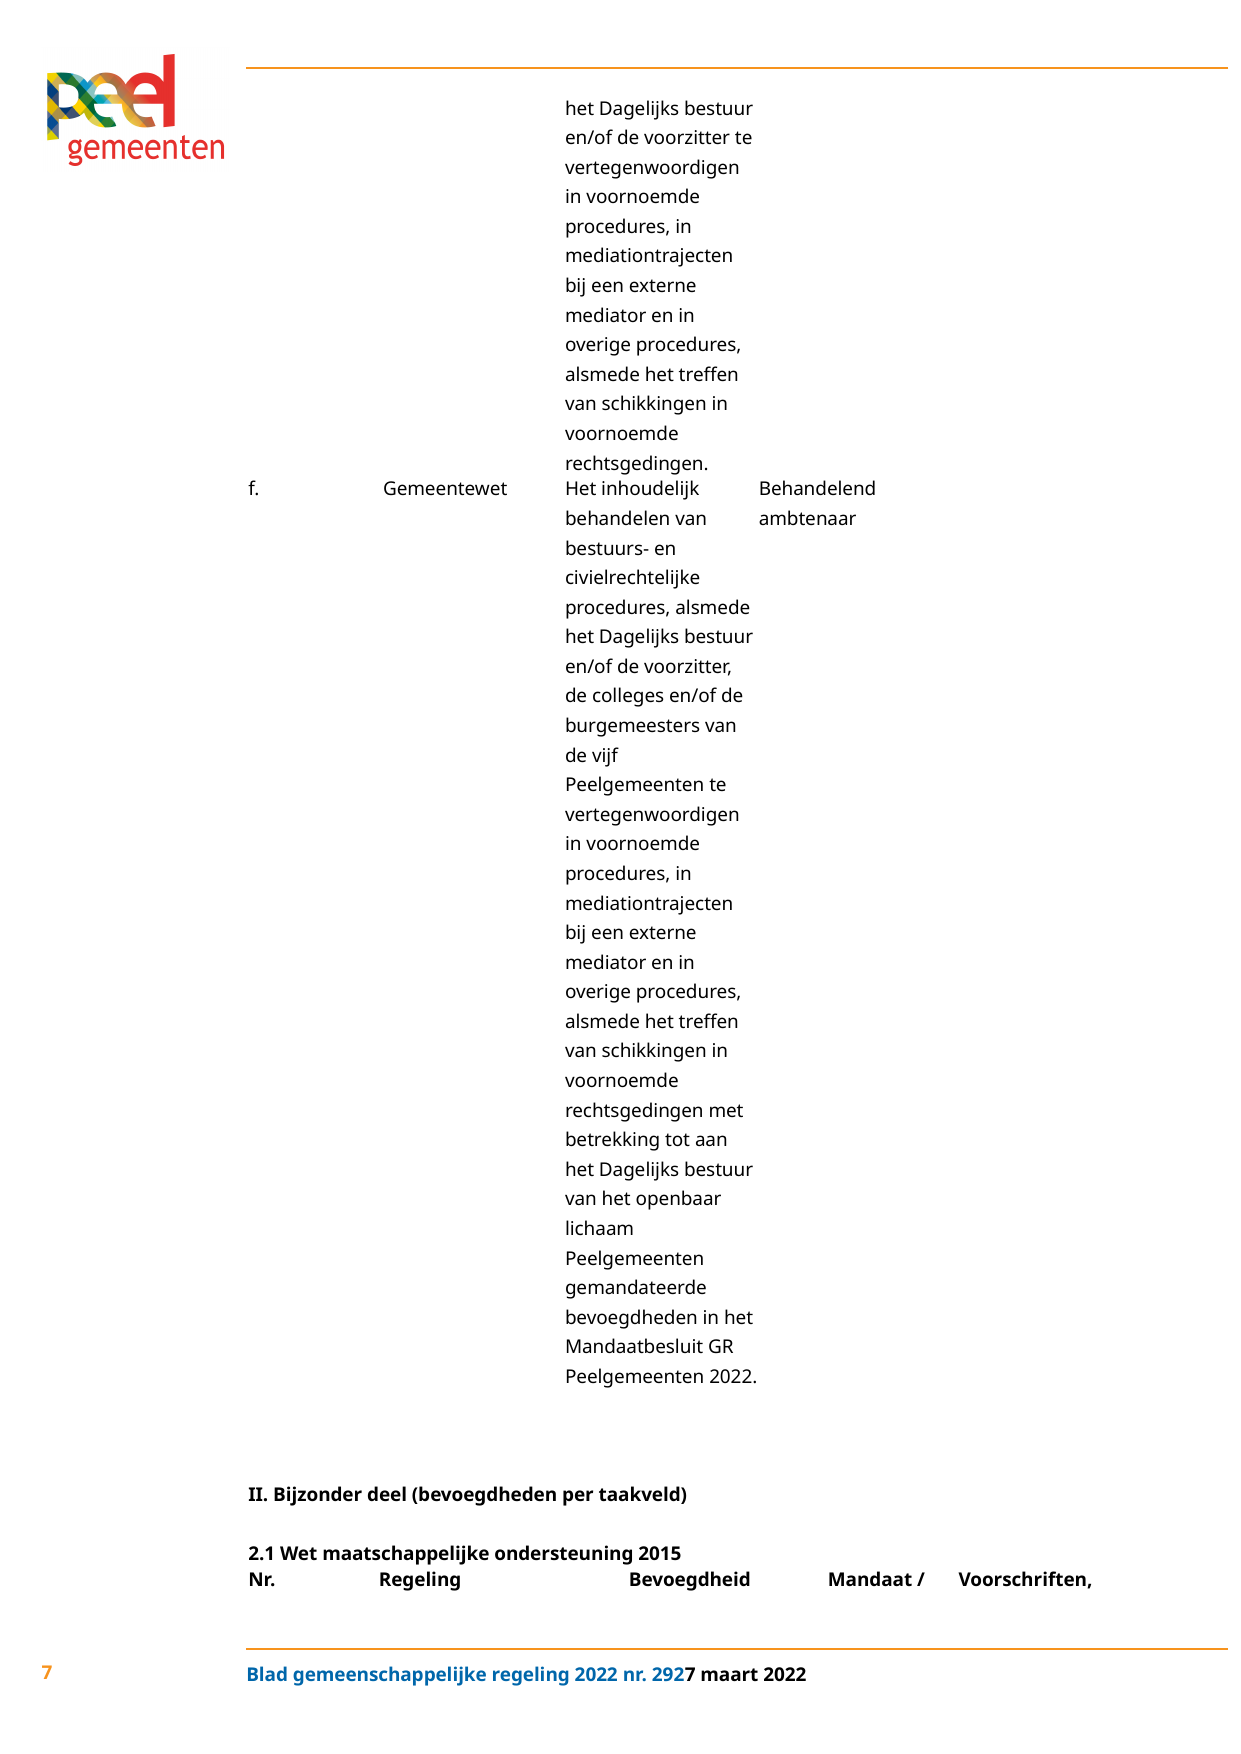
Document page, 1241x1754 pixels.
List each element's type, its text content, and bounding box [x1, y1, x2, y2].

table_cell Mandaat / [828, 1566, 958, 1591]
table_cell het Dagelijks bestuur en/of de voorzitter te vertegenwoordigen in voornoemde procedures, in mediationtrajecten bij een externe mediator en in overige procedures, alsmede het treffen van schikkingen in voornoemde rechtsgedingen. [565, 95, 758, 476]
table_cell Voorschriften, [958, 1566, 1152, 1591]
table_cell Het inhoudelijk behandelen van bestuurs- en civielrechtelijke procedures, alsmede het Dagelijks bestuur en/of de voorzitter, de colleges en/of de burgemeesters van de vijf Peelgemeenten te vertegenwoordigen in voornoemde procedures, in mediationtrajecten bij een externe mediator en in overige procedures, alsmede het treffen van schikkingen in voornoemde rechtsgedingen met betrekking tot aan het Dagelijks bestuur van het openbaar lichaam Peelgemeenten gemandateerde bevoegdheden in het Mandaatbesluit GR Peelgemeenten 2022. [565, 476, 758, 1389]
table_cell [383, 95, 565, 476]
table_cell [759, 95, 893, 476]
picture [41, 47, 231, 172]
text II. Bijzonder deel (bevoegdheden per taakveld) [248, 1481, 1152, 1506]
table_cell Bevoegdheid [629, 1566, 828, 1591]
table_cell Behandelend ambtenaar [759, 476, 893, 1389]
table_cell Gemeentewet [383, 476, 565, 1389]
table_header 2.1 Wet maatschappelijke ondersteuning 2015 [248, 1540, 1152, 1566]
table_cell [248, 95, 383, 476]
table_cell f. [248, 476, 383, 1389]
table_cell [894, 95, 1152, 476]
table_cell Nr. [248, 1566, 379, 1591]
table_cell Regeling [379, 1566, 629, 1591]
table_cell [894, 476, 1152, 1389]
